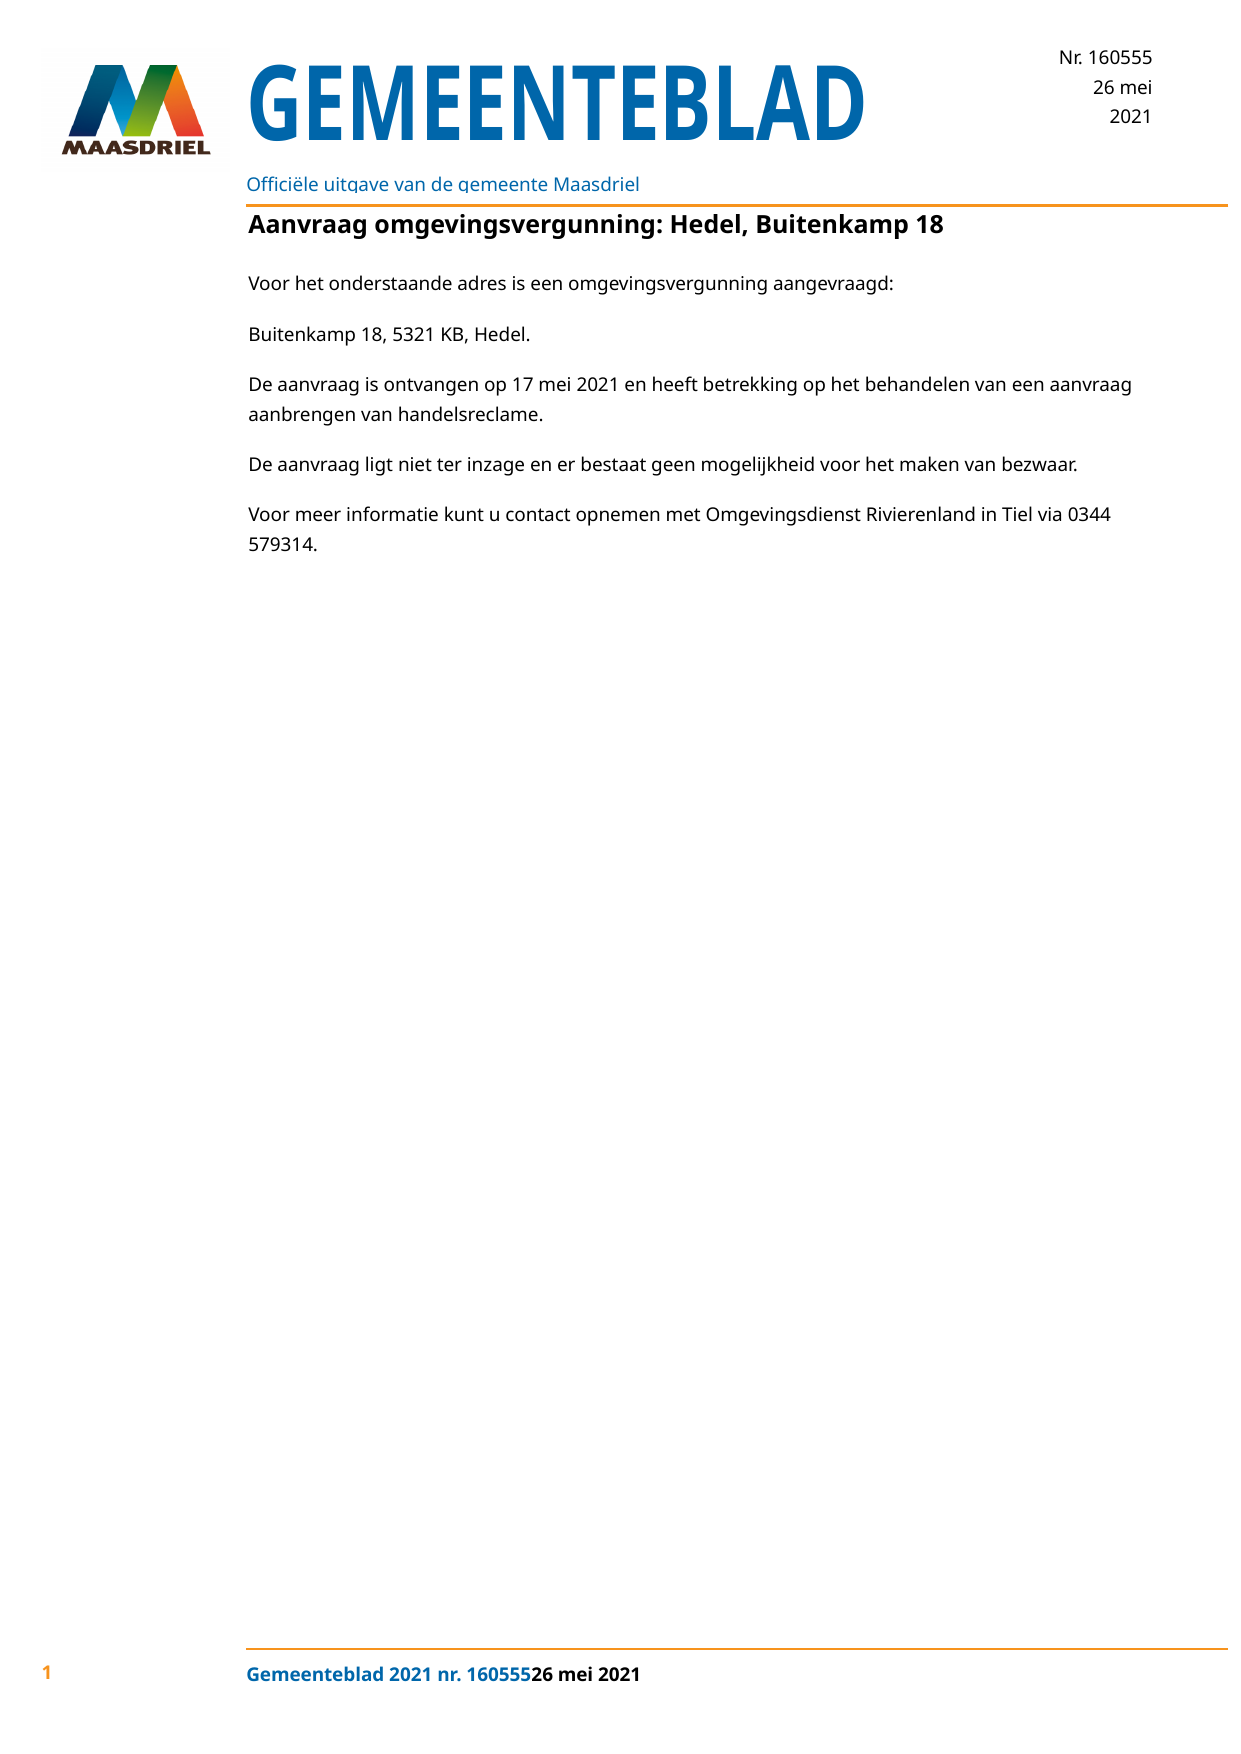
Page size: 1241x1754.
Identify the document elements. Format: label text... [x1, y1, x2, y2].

text Voor het onderstaande adres is een omgevingsvergunning aangevraagd: [248, 270, 1152, 296]
text De aanvraag is ontvangen op 17 mei 2021 en heeft betrekking op het behandelen van een aanvraag aanbrengen van handelsreclame. [248, 371, 1152, 426]
picture [41, 47, 231, 172]
text Aanvraag omgevingsvergunning: Hedel, Buitenkamp 18 [248, 207, 1152, 241]
text De aanvraag ligt niet ter inzage en er bestaat geen mogelijkheid voor het maken van bezwaar. [248, 451, 1152, 477]
text Voor meer informatie kunt u contact opnemen met Omgevingsdienst Rivierenland in Tiel via 0344 579314. [248, 502, 1152, 557]
text Buitenkamp 18, 5321 KB, Hedel. [248, 321, 1152, 346]
